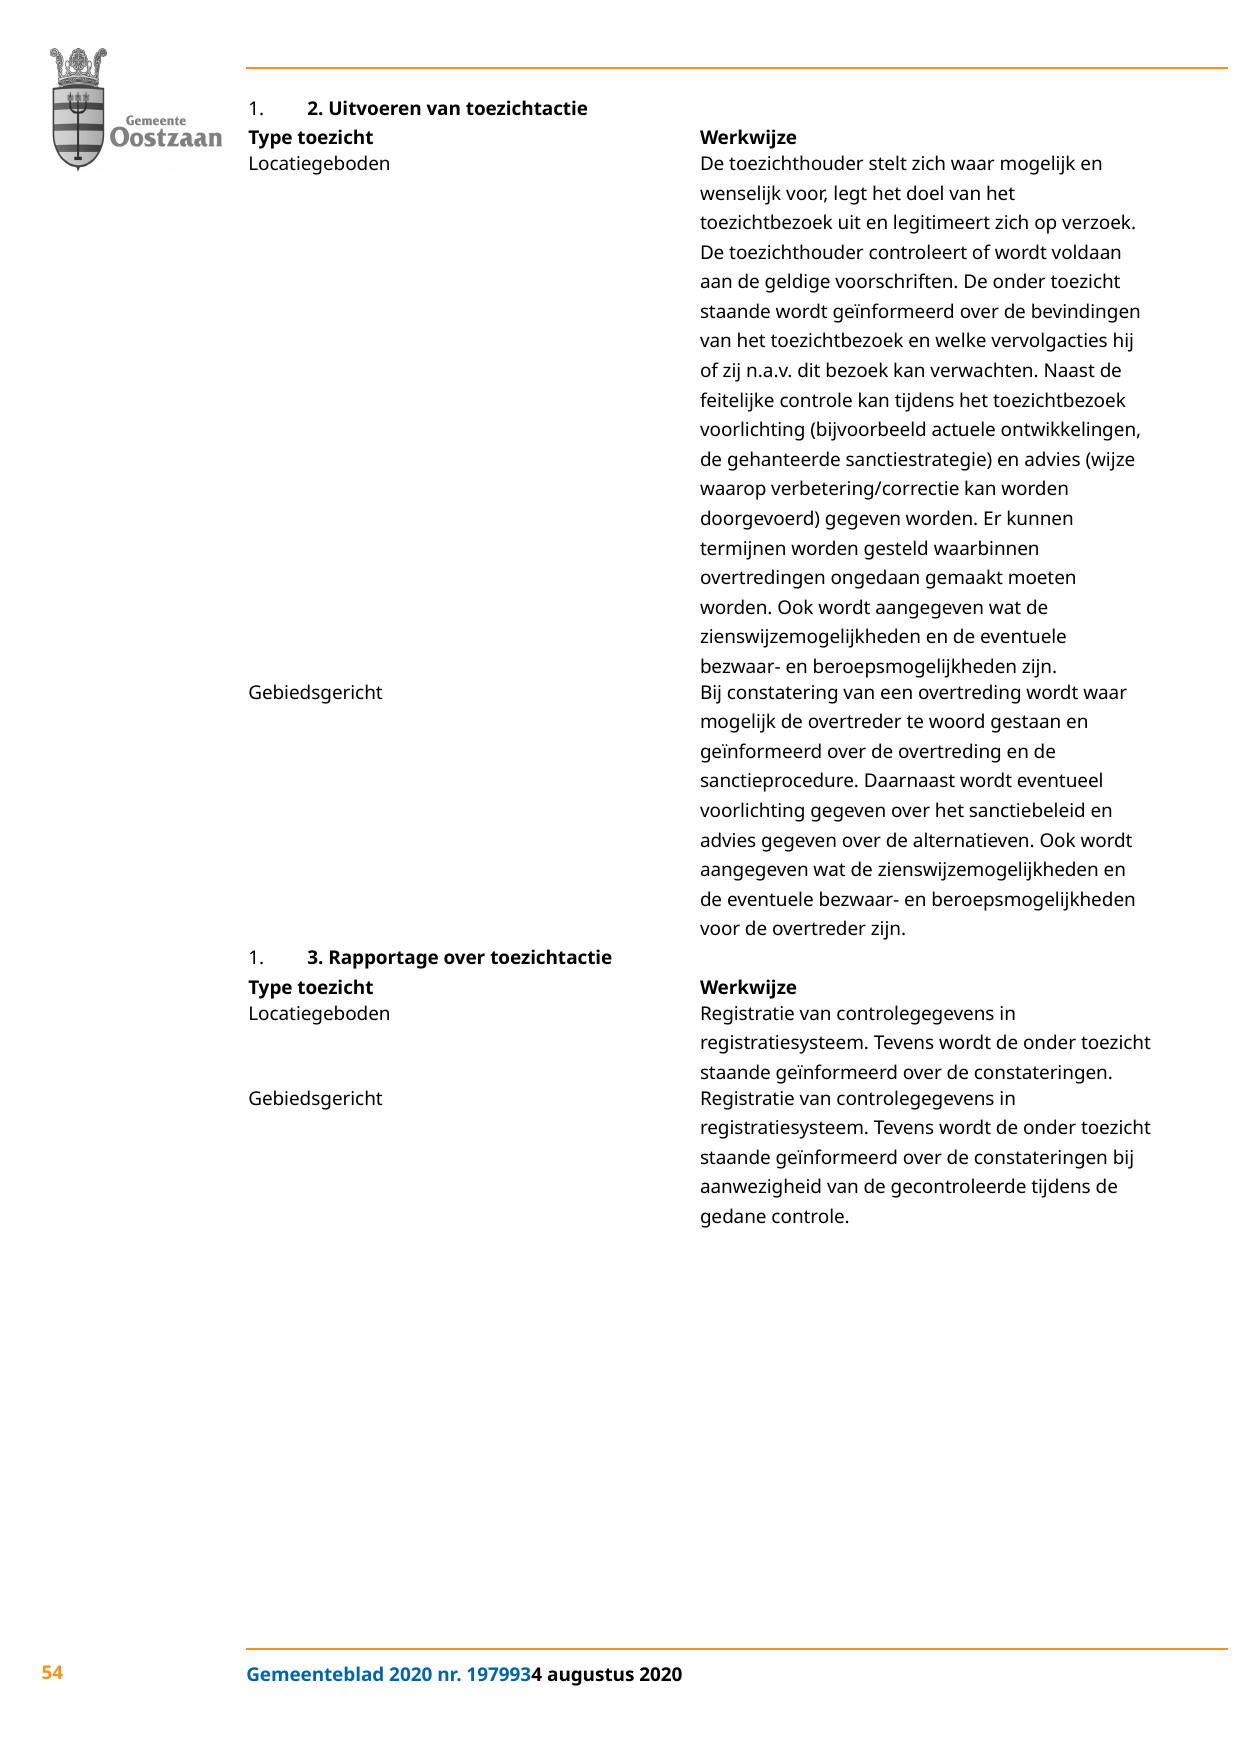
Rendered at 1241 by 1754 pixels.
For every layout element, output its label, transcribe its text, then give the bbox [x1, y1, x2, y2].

table_cell Registratie van controlegegevens in registratiesysteem. Tevens wordt de onder toezicht staande geïnformeerd over de constateringen. [700, 1000, 1152, 1085]
list 2. Uitvoeren van toezichtactie [248, 95, 1152, 121]
table_cell Registratie van controlegegevens in registratiesysteem. Tevens wordt de onder toezicht staande geïnformeerd over de constateringen bij aanwezigheid van de gecontroleerde tijdens de gedane controle. [700, 1085, 1152, 1229]
table_header Type toezicht [248, 974, 700, 1000]
table_cell Locatiegeboden [248, 1000, 700, 1085]
table_cell Gebiedsgericht [248, 679, 700, 941]
table_cell Locatiegeboden [248, 150, 700, 679]
picture [41, 47, 231, 172]
list 3. Rapportage over toezichtactie [248, 944, 1152, 970]
table_header Type toezicht [248, 125, 700, 150]
table_cell De toezichthouder stelt zich waar mogelijk en wenselijk voor, legt het doel van het toezichtbezoek uit en legitimeert zich op verzoek. De toezichthouder controleert of wordt voldaan aan de geldige voorschriften. De onder toezicht staande wordt geïnformeerd over de bevindingen van het toezichtbezoek en welke vervolgacties hij of zij n.a.v. dit bezoek kan verwachten. Naast de feitelijke controle kan tijdens het toezichtbezoek voorlichting (bijvoorbeeld actuele ontwikkelingen, de gehanteerde sanctiestrategie) en advies (wijze waarop verbetering/correctie kan worden doorgevoerd) gegeven worden. Er kunnen termijnen worden gesteld waarbinnen overtredingen ongedaan gemaakt moeten worden. Ook wordt aangegeven wat de zienswijzemogelijkheden en de eventuele bezwaar- en beroepsmogelijkheden zijn. [700, 150, 1152, 679]
table_header Werkwijze [700, 125, 1152, 150]
table_cell Bij constatering van een overtreding wordt waar mogelijk de overtreder te woord gestaan en geïnformeerd over de overtreding en de sanctieprocedure. Daarnaast wordt eventueel voorlichting gegeven over het sanctiebeleid en advies gegeven over de alternatieven. Ook wordt aangegeven wat de zienswijzemogelijkheden en de eventuele bezwaar- en beroepsmogelijkheden voor de overtreder zijn. [700, 679, 1152, 941]
table_cell Gebiedsgericht [248, 1085, 700, 1229]
table_header Werkwijze [700, 974, 1152, 1000]
